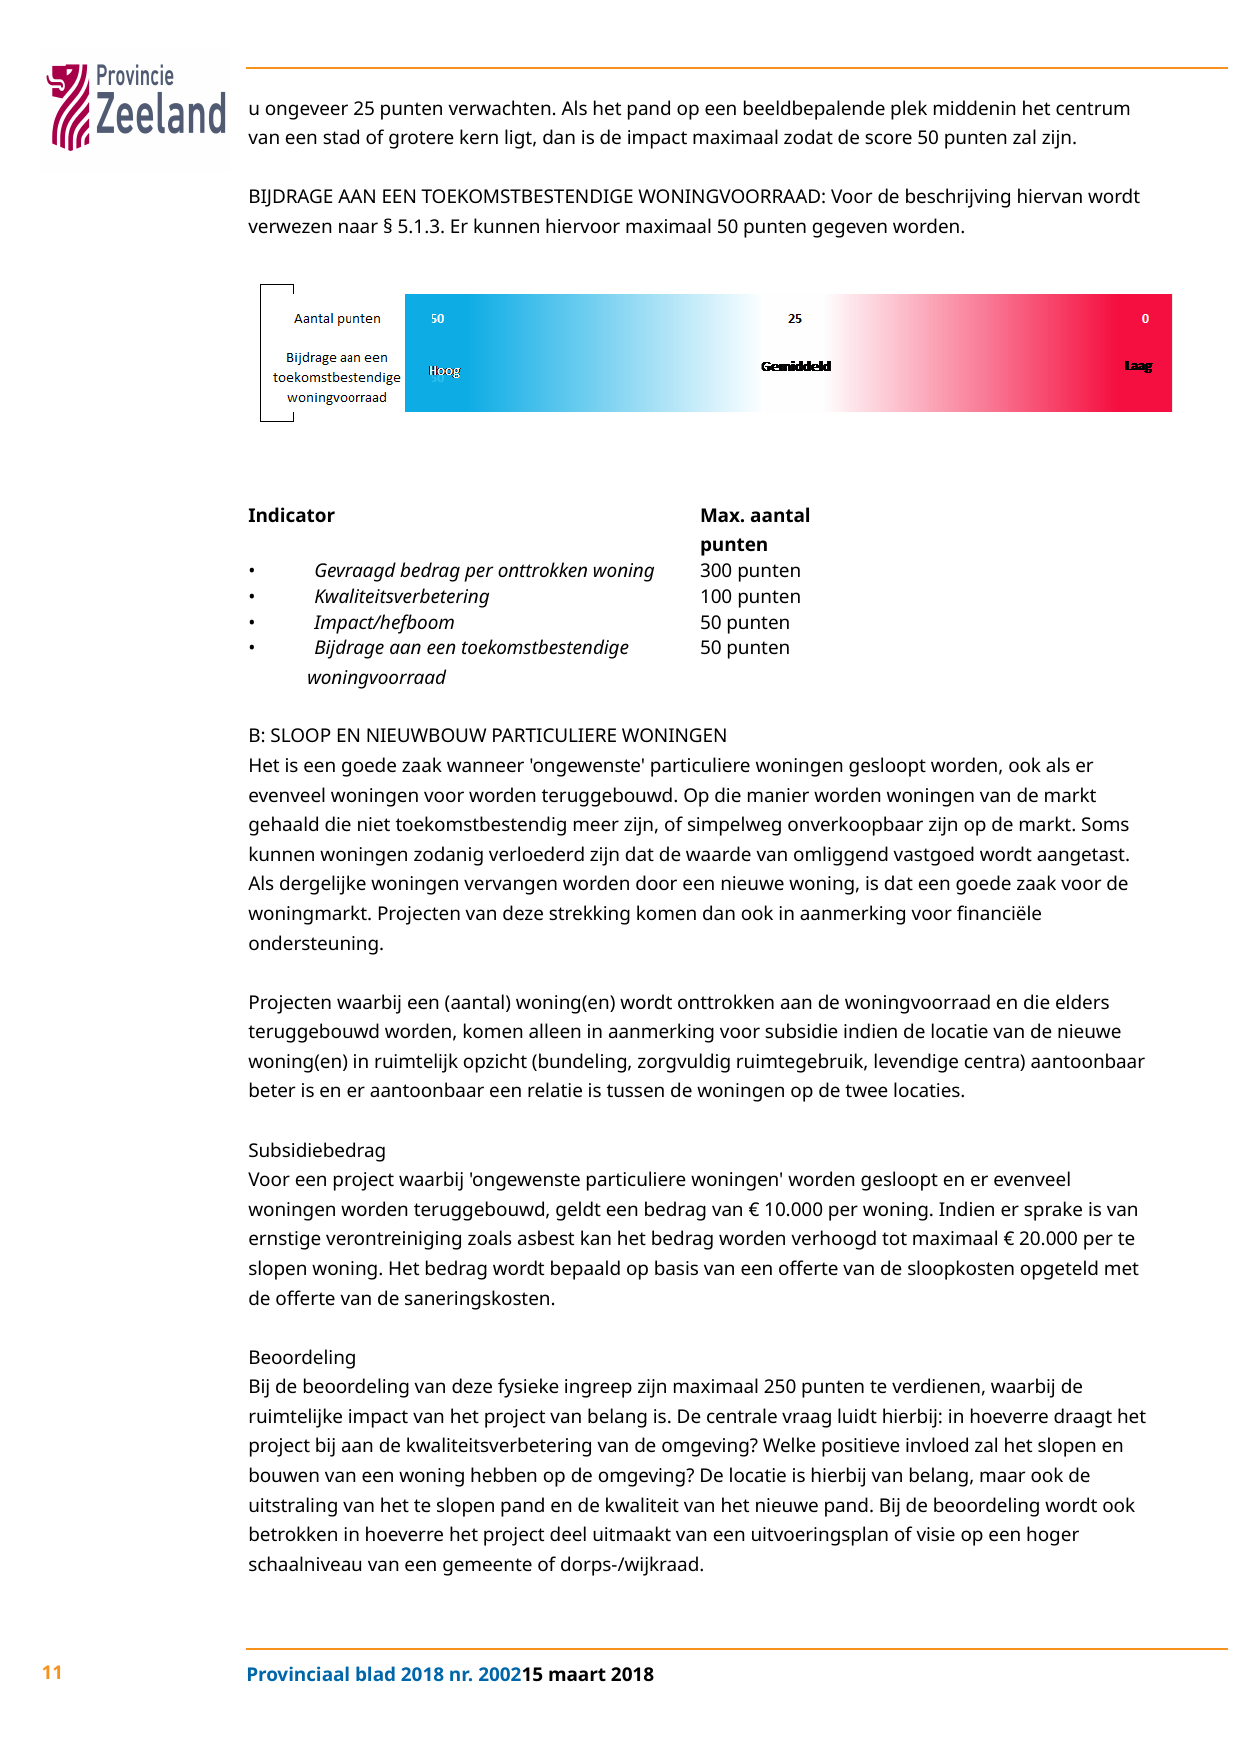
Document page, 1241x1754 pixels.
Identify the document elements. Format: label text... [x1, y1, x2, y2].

text Het is een goede zaak wanneer 'ongewenste' particuliere woningen gesloopt worden, ook als er evenveel woningen voor worden teruggebouwd. Op die manier worden woningen van de markt gehaald die niet toekomstbestendig meer zijn, of simpelweg onverkoopbaar zijn op de markt. Soms kunnen woningen zodanig verloederd zijn dat de waarde van omliggend vastgoed wordt aangetast. Als dergelijke woningen vervangen worden door een nieuwe woning, is dat een goede zaak voor de woningmarkt. Projecten van deze strekking komen dan ook in aanmerking voor financiële ondersteuning. [248, 752, 1152, 956]
text Bij de beoordeling van deze fysieke ingreep zijn maximaal 250 punten te verdienen, waarbij de ruimtelijke impact van het project van belang is. De centrale vraag luidt hierbij: in hoeverre draagt het project bij aan de kwaliteitsverbetering van de omgeving? Welke positieve invloed zal het slopen en bouwen van een woning hebben op de omgeving? De locatie is hierbij van belang, maar ook de uitstraling van het te slopen pand en de kwaliteit van het nieuwe pand. Bij de beoordeling wordt ook betrokken in hoeverre het project deel uitmaakt van een uitvoeringsplan of visie op een hoger schaalniveau van een gemeente of dorps-/wijkraad. [248, 1373, 1152, 1577]
text B: SLOOP EN NIEUWBOUW PARTICULIERE WONINGEN [248, 723, 1152, 748]
table_cell 300 punten [700, 558, 1152, 583]
table_header Indicator [248, 502, 700, 557]
picture [474, 293, 1173, 413]
table_cell Kwaliteitsverbetering [248, 583, 700, 609]
text BIJDRAGE AAN EEN TOEKOMSTBESTENDIGE WONINGVOORRAAD: Voor de beschrijving hiervan wordt verwezen naar § 5.1.3. Er kunnen hiervoor maximaal 50 punten gegeven worden. [248, 183, 1152, 239]
table_cell Bijdrage aan een toekomstbestendige woningvoorraad [248, 635, 700, 690]
table_cell Gevraagd bedrag per onttrokken woning [248, 558, 700, 583]
table_cell 100 punten [700, 583, 1152, 609]
table_cell 50 punten [700, 635, 1152, 690]
table_header Max. aantal punten [700, 502, 1152, 557]
picture [430, 367, 439, 374]
text Beoordeling [248, 1344, 1152, 1370]
table_cell Impact/hefboom [248, 609, 700, 634]
text Voor een project waarbij 'ongewenste particuliere woningen' worden gesloopt en er evenveel woningen worden teruggebouwd, geldt een bedrag van € 10.000 per woning. Indien er sprake is van ernstige verontreiniging zoals asbest kan het bedrag worden verhoogd tot maximaal € 20.000 per te slopen woning. Het bedrag wordt bepaald op basis van een offerte van de sloopkosten opgeteld met de offerte van de saneringskosten. [248, 1166, 1152, 1311]
text u ongeveer 25 punten verwachten. Als het pand op een beeldbepalende plek middenin het centrum van een stad of grotere kern ligt, dan is de impact maximaal zodat de score 50 punten zal zijn. [248, 95, 1152, 150]
picture [41, 47, 231, 172]
text Subsidiebedrag [248, 1137, 1152, 1163]
picture [268, 293, 404, 413]
text Projecten waarbij een (aantal) woning(en) wordt onttrokken aan de woningvoorraad en die elders teruggebouwd worden, komen alleen in aanmerking voor subsidie indien de locatie van de nieuwe woning(en) in ruimtelijk opzicht (bundeling, zorgvuldig ruimtegebruik, levendige centra) aantoonbaar beter is en er aantoonbaar een relatie is tussen de woningen op de twee locaties. [248, 989, 1152, 1103]
table_cell 50 punten [700, 609, 1152, 634]
